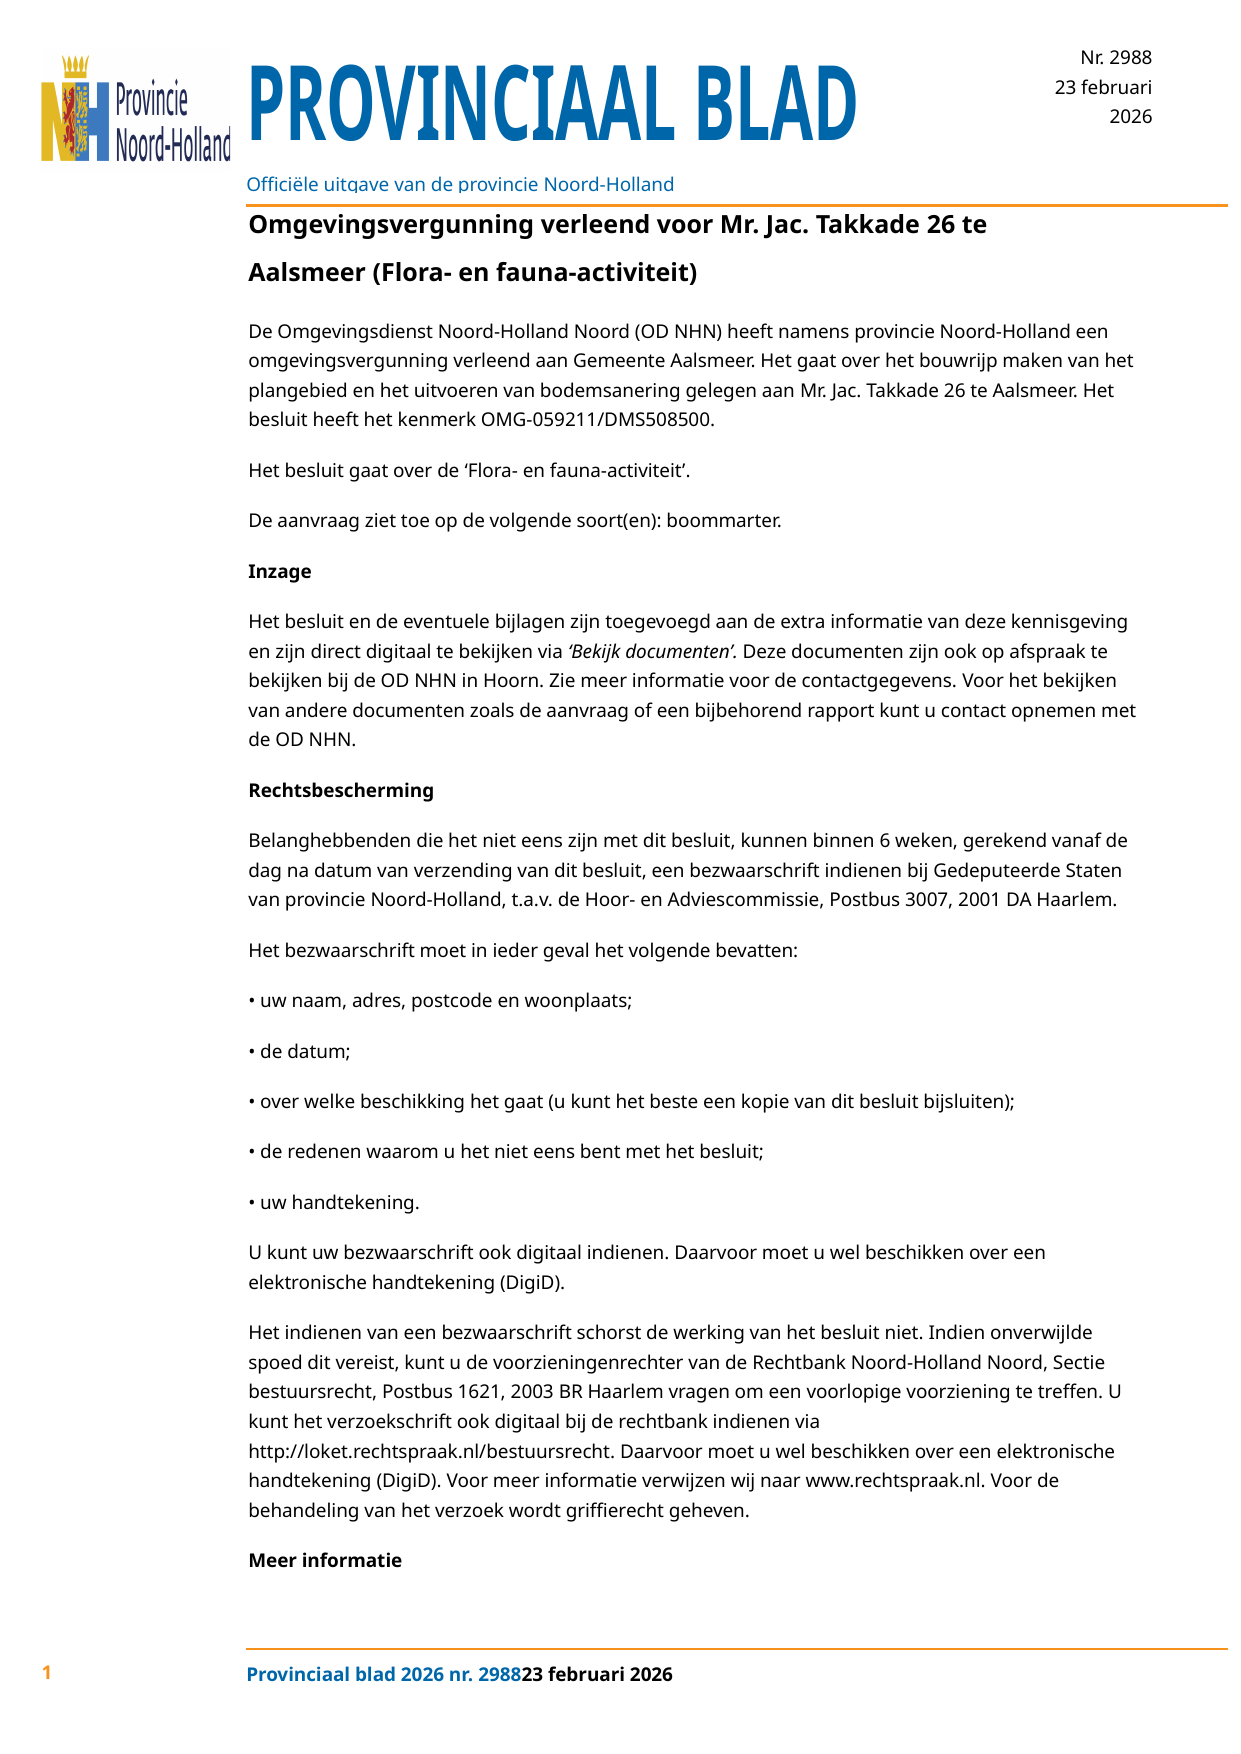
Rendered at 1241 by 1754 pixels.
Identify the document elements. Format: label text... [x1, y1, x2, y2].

text De Omgevingsdienst Noord-Holland Noord (OD NHN) heeft namens provincie Noord-Holland een omgevingsvergunning verleend aan Gemeente Aalsmeer. Het gaat over het bouwrijp maken van het plangebied en het uitvoeren van bodemsanering gelegen aan Mr. Jac. Takkade 26 te Aalsmeer. Het besluit heeft het kenmerk OMG-059211/DMS508500. [248, 318, 1152, 432]
text • over welke beschikking het gaat (u kunt het beste een kopie van dit besluit bijsluiten); [248, 1088, 1152, 1114]
text Het besluit gaat over de ‘Flora- en fauna-activiteit’. [248, 457, 1152, 483]
text Omgevingsvergunning verleend voor Mr. Jac. Takkade 26 te Aalsmeer (Flora- en fauna-activiteit) [248, 207, 1152, 288]
text Het bezwaarschrift moet in ieder geval het volgende bevatten: [248, 937, 1152, 963]
text De aanvraag ziet toe op de volgende soort(en): boommarter. [248, 507, 1152, 533]
text Rechtsbescherming [248, 777, 1152, 803]
text Het besluit en de eventuele bijlagen zijn toegevoegd aan de extra informatie van deze kennisgeving en zijn direct digitaal te bekijken via ‘Bekijk documenten’. Deze documenten zijn ook op afspraak te bekijken bij de OD NHN in Hoorn. Zie meer informatie voor de contactgegevens. Voor het bekijken van andere documenten zoals de aanvraag of een bijbehorend rapport kunt u contact opnemen met de OD NHN. [248, 608, 1152, 752]
text Het indienen van een bezwaarschrift schorst de werking van het besluit niet. Indien onverwijlde spoed dit vereist, kunt u de voorzieningenrechter van de Rechtbank Noord-Holland Noord, Sectie bestuursrecht, Postbus 1621, 2003 BR Haarlem vragen om een voorlopige voorziening te treffen. U kunt het verzoekschrift ook digitaal bij de rechtbank indienen via http://loket.rechtspraak.nl/bestuursrecht. Daarvoor moet u wel beschikken over een elektronische handtekening (DigiD). Voor meer informatie verwijzen wij naar www.rechtspraak.nl. Voor de behandeling van het verzoek wordt griffierecht geheven. [248, 1319, 1152, 1523]
text Meer informatie [248, 1547, 1152, 1573]
text U kunt uw bezwaarschrift ook digitaal indienen. Daarvoor moet u wel beschikken over een elektronische handtekening (DigiD). [248, 1239, 1152, 1295]
text Inzage [248, 558, 1152, 584]
picture [41, 47, 231, 172]
text • de datum; [248, 1038, 1152, 1064]
text Belanghebbenden die het niet eens zijn met dit besluit, kunnen binnen 6 weken, gerekend vanaf de dag na datum van verzending van dit besluit, een bezwaarschrift indienen bij Gedeputeerde Staten van provincie Noord-Holland, t.a.v. de Hoor- en Adviescommissie, Postbus 3007, 2001 DA Haarlem. [248, 827, 1152, 912]
text • uw handtekening. [248, 1189, 1152, 1215]
text • uw naam, adres, postcode en woonplaats; [248, 987, 1152, 1013]
text • de redenen waarom u het niet eens bent met het besluit; [248, 1139, 1152, 1164]
